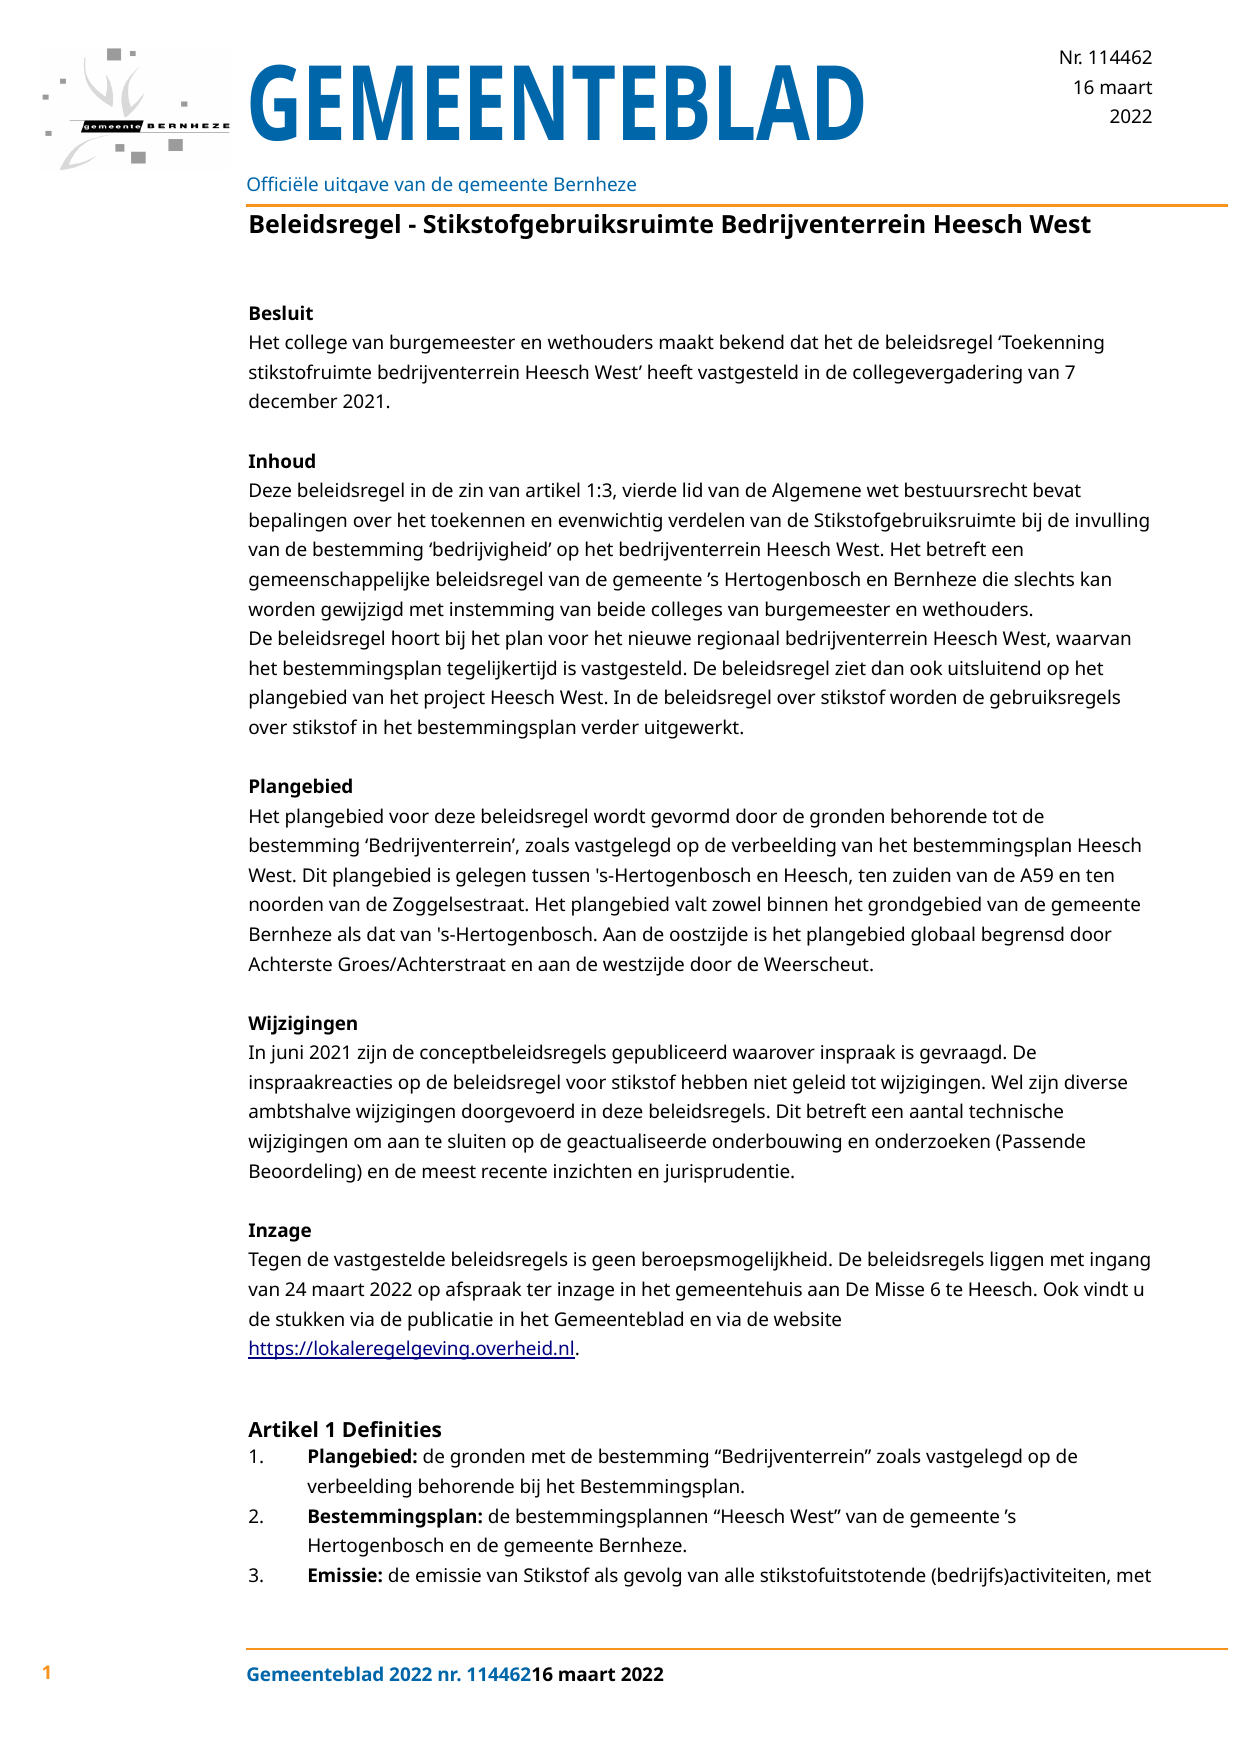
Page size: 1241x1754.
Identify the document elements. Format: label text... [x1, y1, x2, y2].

text Tegen de vastgestelde beleidsregels is geen beroepsmogelijkheid. De beleidsregels liggen met ingang van 24 maart 2022 op afspraak ter inzage in het gemeentehuis aan De Misse 6 te Heesch. Ook vindt u de stukken via de publicatie in het Gemeenteblad en via de website https://lokaleregelgeving.overheid.nl. [248, 1247, 1152, 1361]
text Artikel 1 Definities [248, 1415, 1152, 1444]
text Besluit [248, 300, 1152, 326]
text Inhoud [248, 448, 1152, 473]
text De beleidsregel hoort bij het plan voor het nieuwe regionaal bedrijventerrein Heesch West, waarvan het bestemmingsplan tegelijkertijd is vastgesteld. De beleidsregel ziet dan ook uitsluitend op het plangebied van het project Heesch West. In de beleidsregel over stikstof worden de gebruiksregels over stikstof in het bestemmingsplan verder uitgewerkt. [248, 625, 1152, 740]
text Wijzigingen [248, 1010, 1152, 1036]
text Het college van burgemeester en wethouders maakt bekend dat het de beleidsregel ‘Toekenning stikstofruimte bedrijventerrein Heesch West’ heeft vastgesteld in de collegevergadering van 7 december 2021. [248, 329, 1152, 414]
text Plangebied [248, 773, 1152, 799]
list Plangebied: de gronden met de bestemming “Bedrijventerrein” zoals vastgelegd op de verbeelding behorende bij het Bestemmingsplan. [248, 1444, 1152, 1499]
text In juni 2021 zijn de conceptbeleidsregels gepubliceerd waarover inspraak is gevraagd. De inspraakreacties op de beleidsregel voor stikstof hebben niet geleid tot wijzigingen. Wel zijn diverse ambtshalve wijzigingen doorgevoerd in deze beleidsregels. Dit betreft een aantal technische wijzigingen om aan te sluiten op de geactualiseerde onderbouwing en onderzoeken (Passende Beoordeling) en de meest recente inzichten en jurisprudentie. [248, 1039, 1152, 1183]
text Inzage [248, 1217, 1152, 1243]
text Beleidsregel - Stikstofgebruiksruimte Bedrijventerrein Heesch West [248, 207, 1152, 241]
text Het plangebied voor deze beleidsregel wordt gevormd door de gronden behorende tot de bestemming ‘Bedrijventerrein’, zoals vastgelegd op de verbeelding van het bestemmingsplan Heesch West. Dit plangebied is gelegen tussen 's-Hertogenbosch en Heesch, ten zuiden van de A59 en ten noorden van de Zoggelsestraat. Het plangebied valt zowel binnen het grondgebied van de gemeente Bernheze als dat van 's-Hertogenbosch. Aan de oostzijde is het plangebied globaal begrensd door Achterste Groes/Achterstraat en aan de westzijde door de Weerscheut. [248, 803, 1152, 976]
list Bestemmingsplan: de bestemmingsplannen “Heesch West” van de gemeente ’s Hertogenbosch en de gemeente Bernheze. [248, 1503, 1152, 1558]
text Deze beleidsregel in de zin van artikel 1:3, vierde lid van de Algemene wet bestuursrecht bevat bepalingen over het toekennen en evenwichtig verdelen van de Stikstofgebruiksruimte bij de invulling van de bestemming ‘bedrijvigheid’ op het bedrijventerrein Heesch West. Het betreft een gemeenschappelijke beleidsregel van de gemeente ’s Hertogenbosch en Bernheze die slechts kan worden gewijzigd met instemming van beide colleges van burgemeester en wethouders. [248, 477, 1152, 621]
picture [41, 47, 231, 172]
list Emissie: de emissie van Stikstof als gevolg van alle stikstofuitstotende (bedrijfs)activiteiten, met [248, 1562, 1152, 1588]
